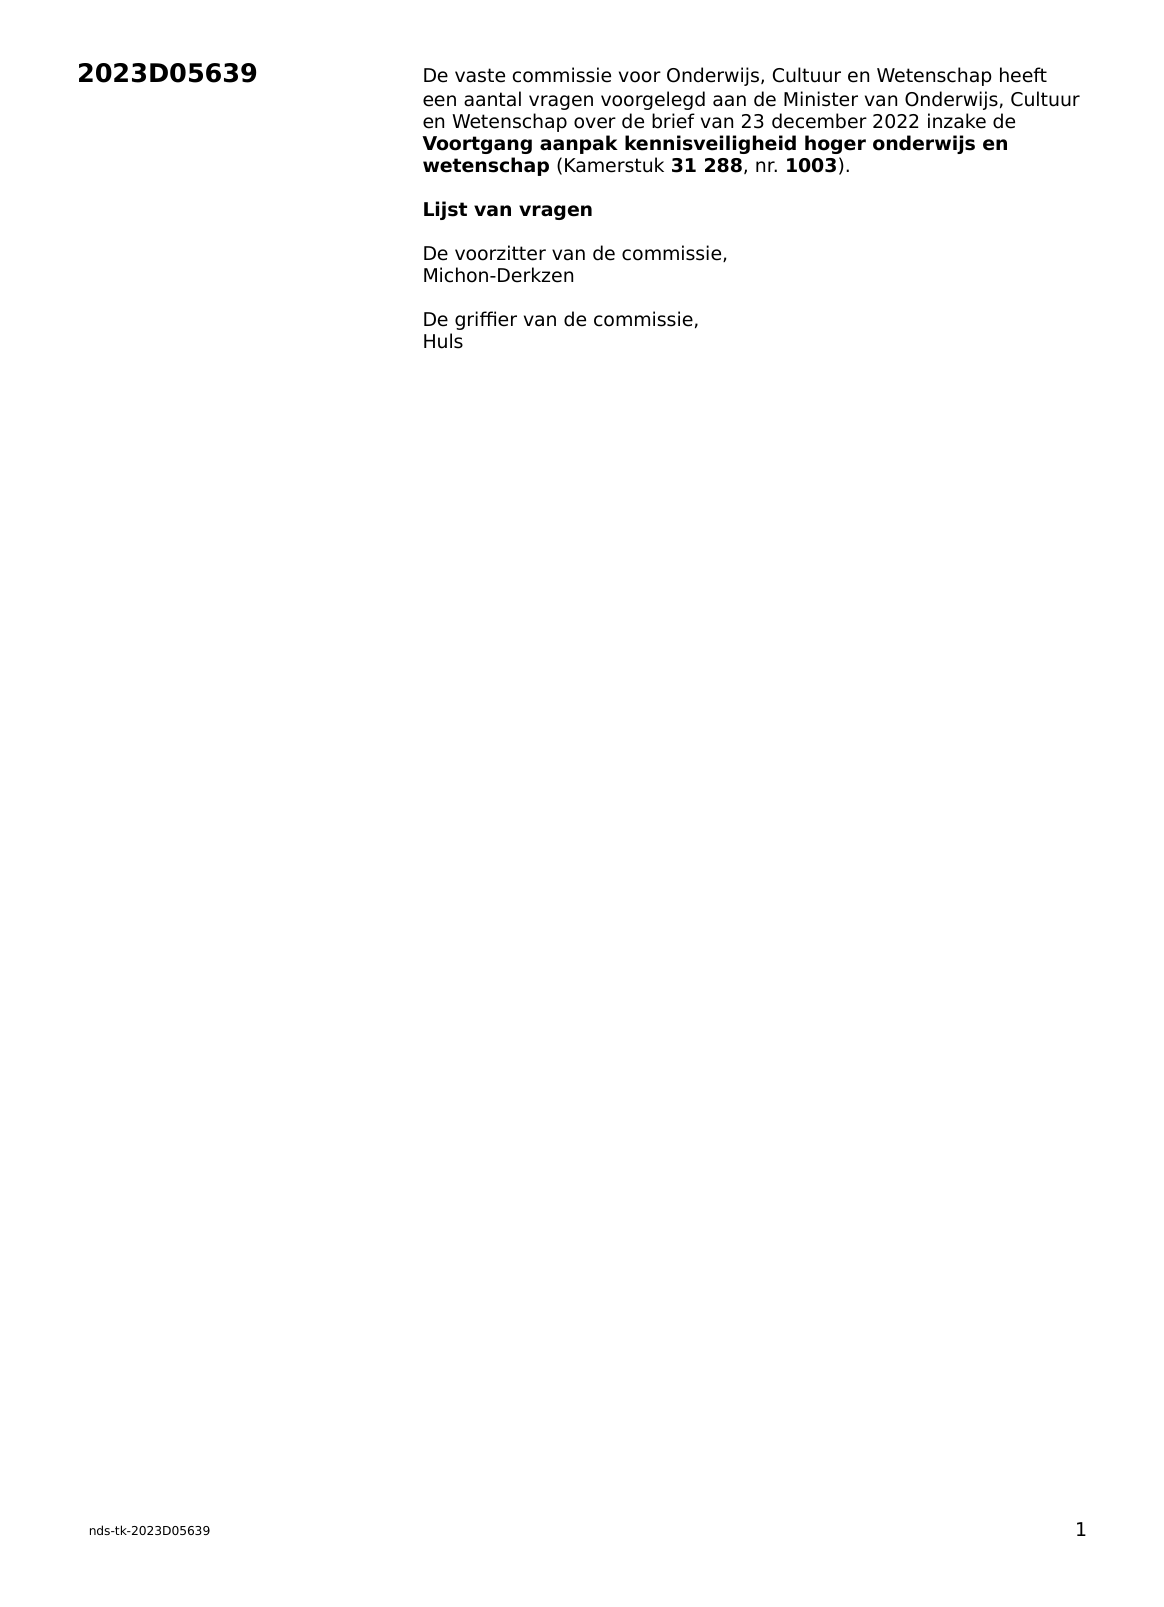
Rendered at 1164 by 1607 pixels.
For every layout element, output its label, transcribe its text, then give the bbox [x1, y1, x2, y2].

text De griffier van de commissie, [422, 309, 1087, 331]
subtitle Lijst van vragen [422, 199, 1087, 221]
text Michon-Derkzen [422, 265, 1087, 287]
text 2023D05639 De vaste commissie voor Onderwijs, Cultuur en Wetenschap heeft een aantal vragen voorgelegd aan de Minister van Onderwijs, Cultuur en Wetenschap over de brief van 23 december 2022 inzake de Voortgang aanpak kennisveiligheid hoger onderwijs en wetenschap (Kamerstuk 31 288, nr. 1003). [77, 59, 1087, 177]
text Huls [422, 331, 1087, 353]
text nds-tk-2023D05639 [88, 1524, 323, 1538]
text De voorzitter van de commissie, [422, 243, 1087, 265]
